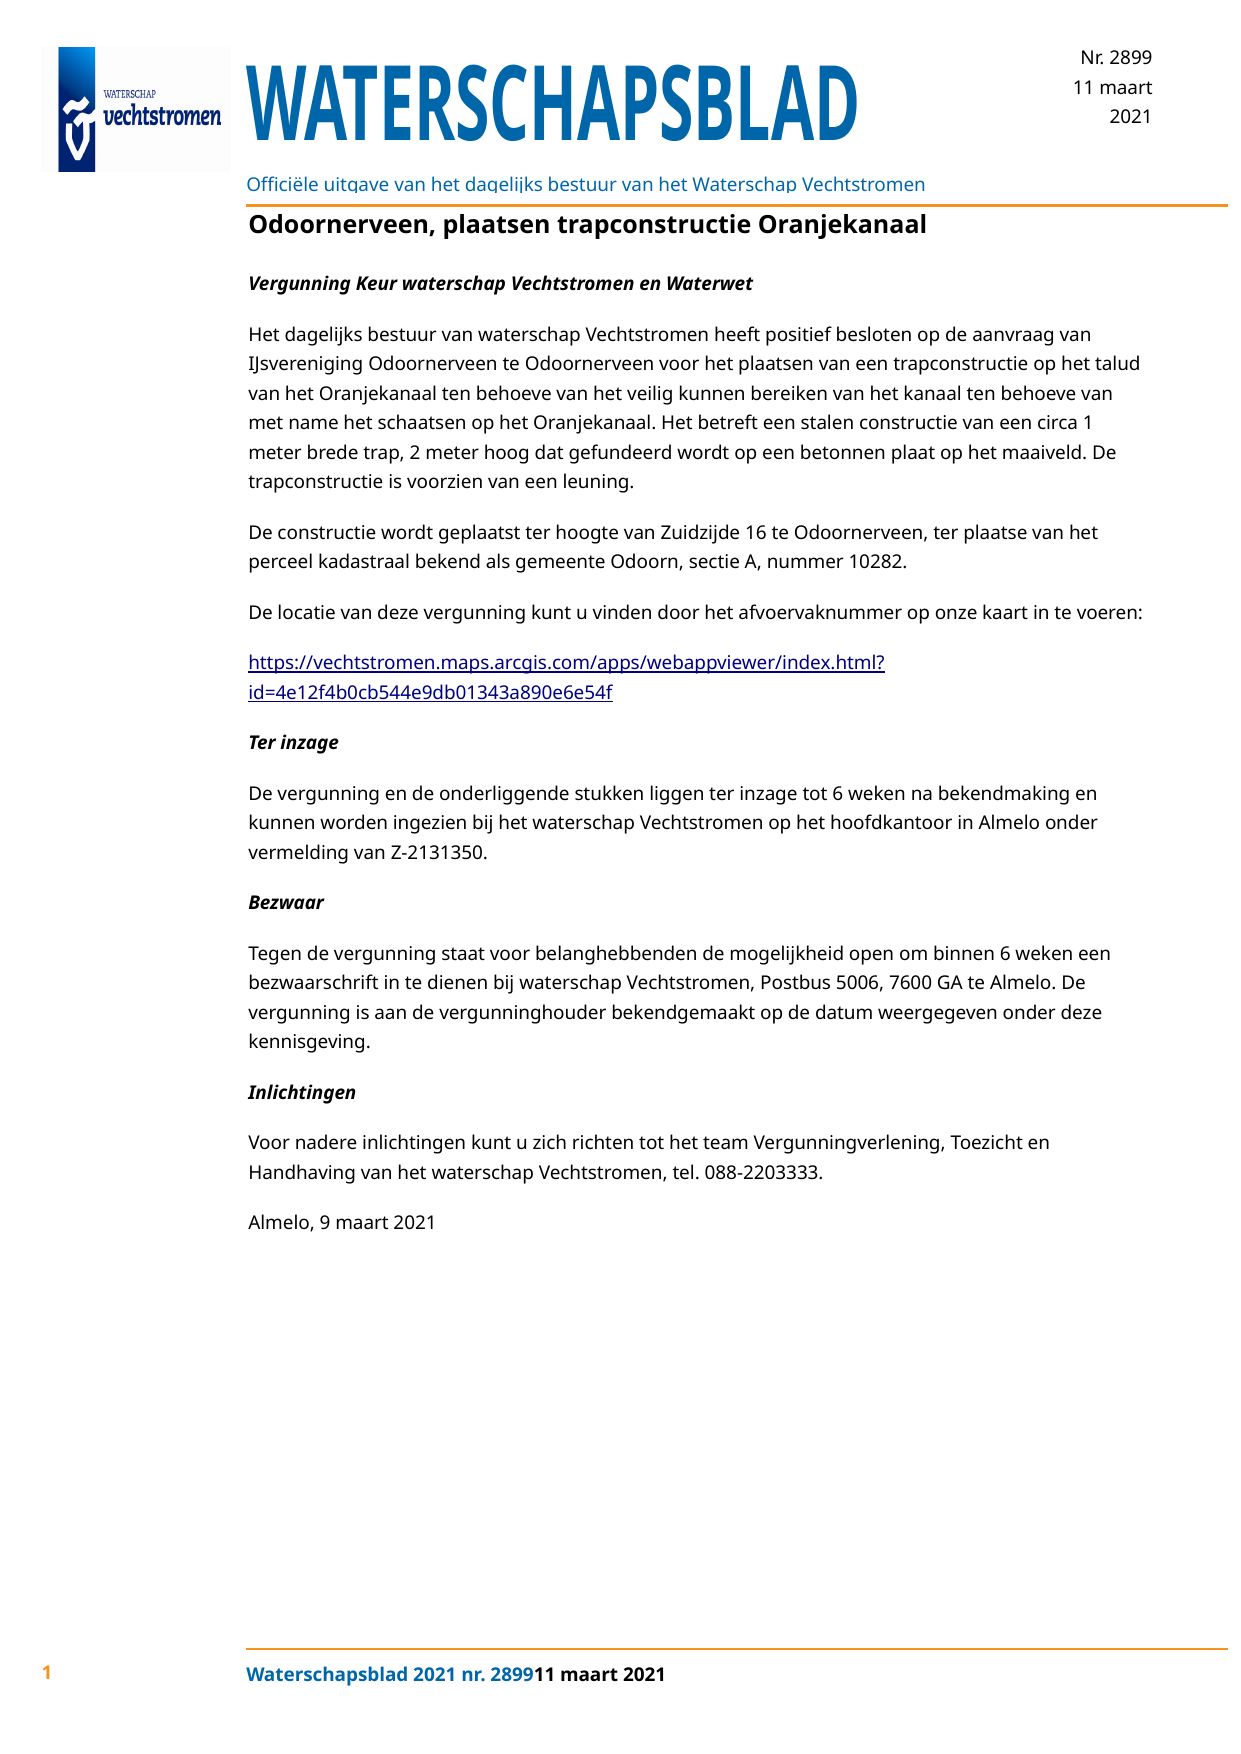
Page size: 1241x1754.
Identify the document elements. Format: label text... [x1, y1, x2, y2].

picture [41, 47, 231, 172]
text De constructie wordt geplaatst ter hoogte van Zuidzijde 16 te Odoornerveen, ter plaatse van het perceel kadastraal bekend als gemeente Odoorn, sectie A, nummer 10282. [248, 519, 1152, 574]
text Tegen de vergunning staat voor belanghebbenden de mogelijkheid open om binnen 6 weken een bezwaarschrift in te dienen bij waterschap Vechtstromen, Postbus 5006, 7600 GA te Almelo. De vergunning is aan de vergunninghouder bekendgemaakt op de datum weergegeven onder deze kennisgeving. [248, 940, 1152, 1054]
text De locatie van deze vergunning kunt u vinden door het afvoervaknummer op onze kaart in te voeren: [248, 599, 1152, 625]
text Ter inzage [248, 729, 1152, 755]
text Vergunning Keur waterschap Vechtstromen en Waterwet [248, 270, 1152, 296]
text Het dagelijks bestuur van waterschap Vechtstromen heeft positief besloten op de aanvraag van IJsvereniging Odoornerveen te Odoornerveen voor het plaatsen van een trapconstructie op het talud van het Oranjekanaal ten behoeve van het veilig kunnen bereiken van het kanaal ten behoeve van met name het schaatsen op het Oranjekanaal. Het betreft een stalen constructie van een circa 1 meter brede trap, 2 meter hoog dat gefundeerd wordt op een betonnen plaat op het maaiveld. De trapconstructie is voorzien van een leuning. [248, 321, 1152, 494]
text Almelo, 9 maart 2021 [248, 1209, 1152, 1235]
text Odoornerveen, plaatsen trapconstructie Oranjekanaal [248, 207, 1152, 241]
text Bezwaar [248, 889, 1152, 915]
text Voor nadere inlichtingen kunt u zich richten tot het team Vergunningverlening, Toezicht en Handhaving van het waterschap Vechtstromen, tel. 088-2203333. [248, 1129, 1152, 1185]
text Inlichtingen [248, 1079, 1152, 1105]
text https://vechtstromen.maps.arcgis.com/apps/webappviewer/index.html?id=4e12f4b0cb544e9db01343a890e6e54f [248, 649, 1152, 705]
text De vergunning en de onderliggende stukken liggen ter inzage tot 6 weken na bekendmaking en kunnen worden ingezien bij het waterschap Vechtstromen op het hoofdkantoor in Almelo onder vermelding van Z-2131350. [248, 780, 1152, 865]
